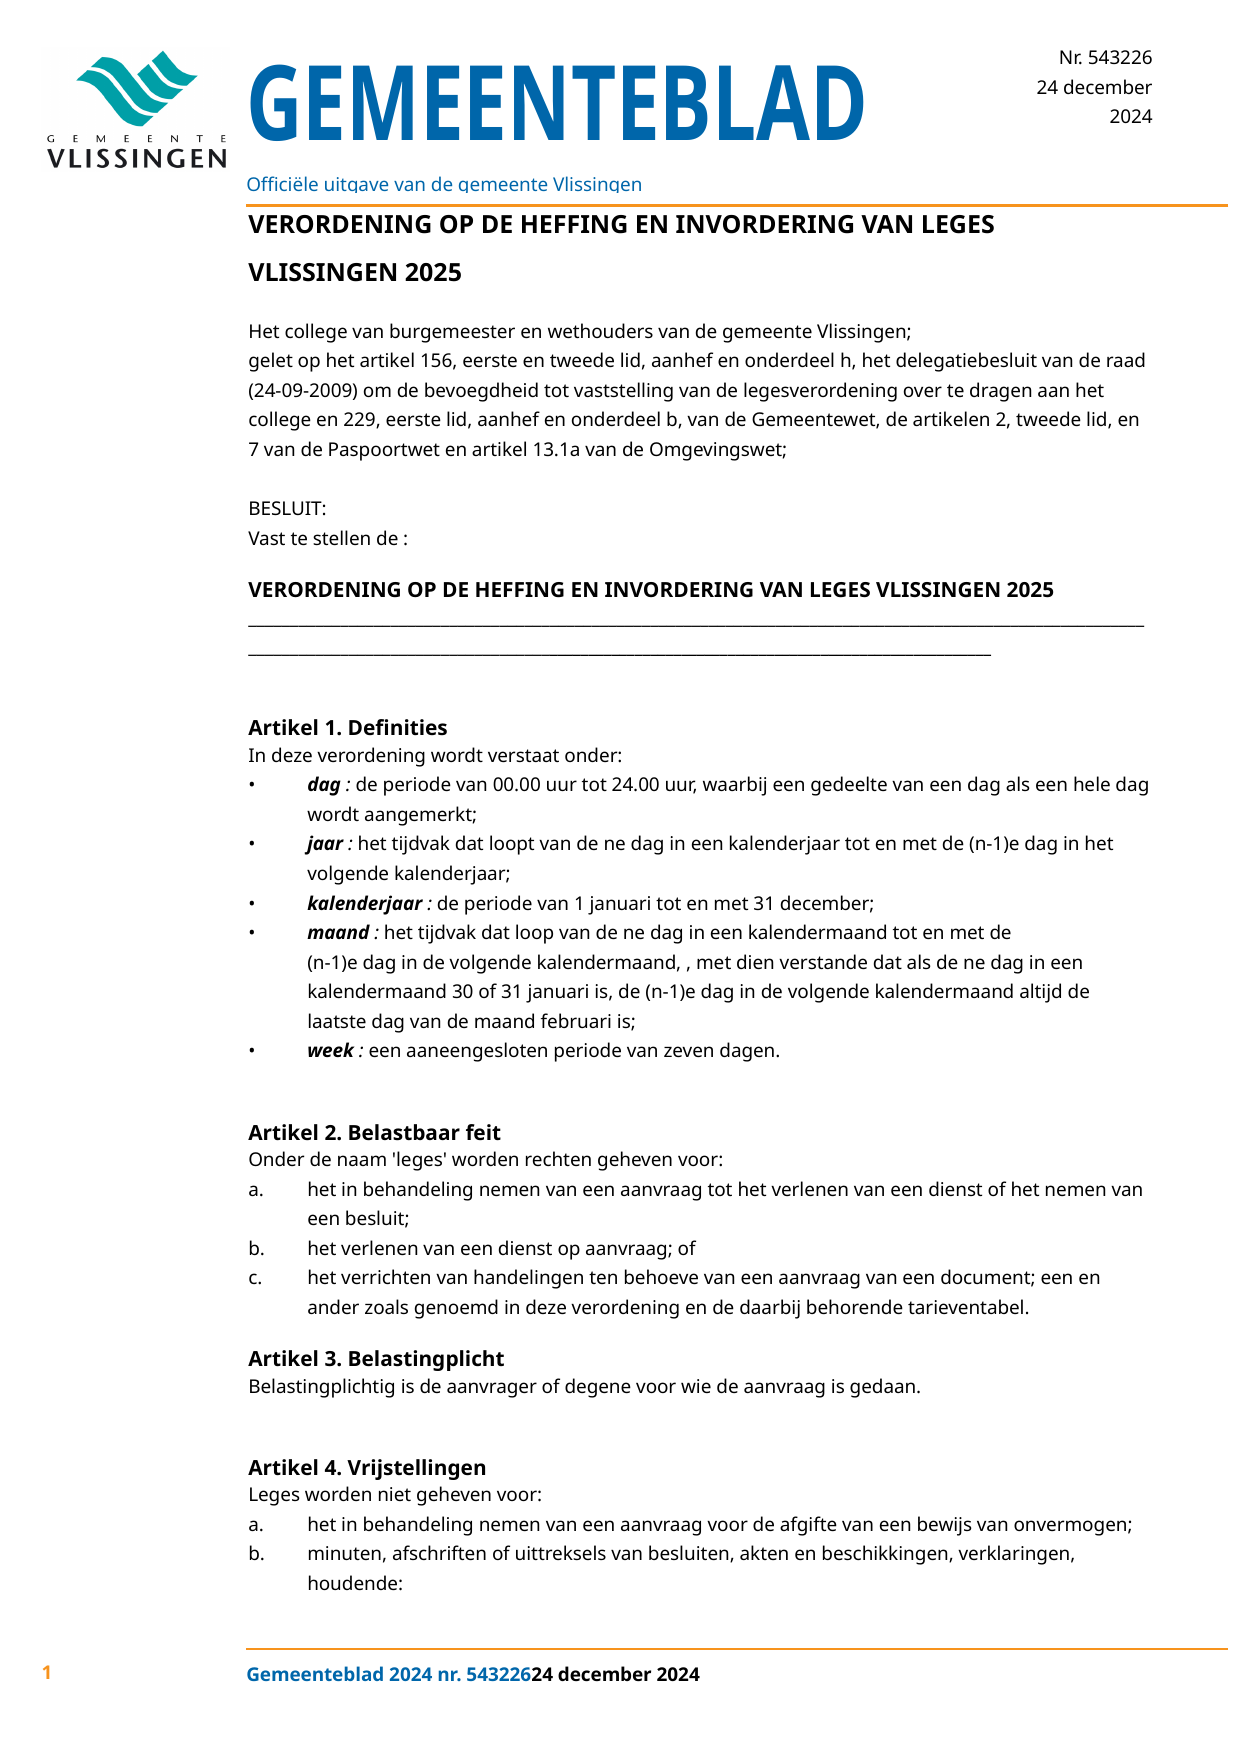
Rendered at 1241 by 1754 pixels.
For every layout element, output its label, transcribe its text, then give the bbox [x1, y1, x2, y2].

list (n-1)e dag in de volgende kalendermaand, , met dien verstande dat als de ne dag in een kalendermaand 30 of 31 januari is, de (n-1)e dag in de volgende kalendermaand altijd de laatste dag van de maand februari is; [248, 949, 1152, 1034]
text VERORDENING OP DE HEFFING EN INVORDERING VAN LEGES VLISSINGEN 2025 [248, 575, 1152, 604]
list maand : het tijdvak dat loop van de ne dag in een kalendermaand tot en met de [248, 919, 1152, 945]
text ________________________________________________________________________________________________________________________________________________________________________________________________________ [248, 604, 1152, 659]
text Artikel 2. Belastbaar feit [248, 1118, 1152, 1146]
list kalenderjaar : de periode van 1 januari tot en met 31 december; [248, 890, 1152, 916]
text Leges worden niet geheven voor: [248, 1481, 1152, 1507]
text Onder de naam 'leges' worden rechten geheven voor: [248, 1146, 1152, 1172]
list het in behandeling nemen van een aanvraag tot het verlenen van een dienst of het nemen van een besluit; [248, 1176, 1152, 1231]
text Vast te stellen de : [248, 525, 1152, 551]
text Artikel 4. Vrijstellingen [248, 1453, 1152, 1481]
text BESLUIT: [248, 495, 1152, 521]
list minuten, afschriften of uittreksels van besluiten, akten en beschikkingen, verklaringen, houdende: [248, 1541, 1152, 1596]
list dag : de periode van 00.00 uur tot 24.00 uur, waarbij een gedeelte van een dag als een hele dag wordt aangemerkt; [248, 771, 1152, 827]
text Artikel 1. Definities [248, 713, 1152, 742]
text In deze verordening wordt verstaat onder: [248, 742, 1152, 768]
list het in behandeling nemen van een aanvraag voor de afgifte van een bewijs van onvermogen; [248, 1511, 1152, 1537]
text VERORDENING OP DE HEFFING EN INVORDERING VAN LEGES VLISSINGEN 2025 [248, 207, 1152, 288]
list het verlenen van een dienst op aanvraag; of [248, 1235, 1152, 1261]
text Artikel 3. Belastingplicht [248, 1344, 1152, 1373]
picture [41, 47, 231, 172]
list week : een aaneengesloten periode van zeven dagen. [248, 1038, 1152, 1063]
text gelet op het artikel 156, eerste en tweede lid, aanhef en onderdeel h, het delegatiebesluit van de raad (24-09-2009) om de bevoegdheid tot vaststelling van de legesverordening over te dragen aan het college en 229, eerste lid, aanhef en onderdeel b, van de Gemeentewet, de artikelen 2, tweede lid, en 7 van de Paspoortwet en artikel 13.1a van de Omgevingswet; [248, 347, 1152, 462]
text Het college van burgemeester en wethouders van de gemeente Vlissingen; [248, 318, 1152, 344]
list jaar : het tijdvak dat loopt van de ne dag in een kalenderjaar tot en met de (n-1)e dag in het volgende kalenderjaar; [248, 831, 1152, 886]
text Belastingplichtig is de aanvrager of degene voor wie de aanvraag is gedaan. [248, 1373, 1152, 1399]
list het verrichten van handelingen ten behoeve van een aanvraag van een document; een en ander zoals genoemd in deze verordening en de daarbij behorende tarieventabel. [248, 1264, 1152, 1320]
